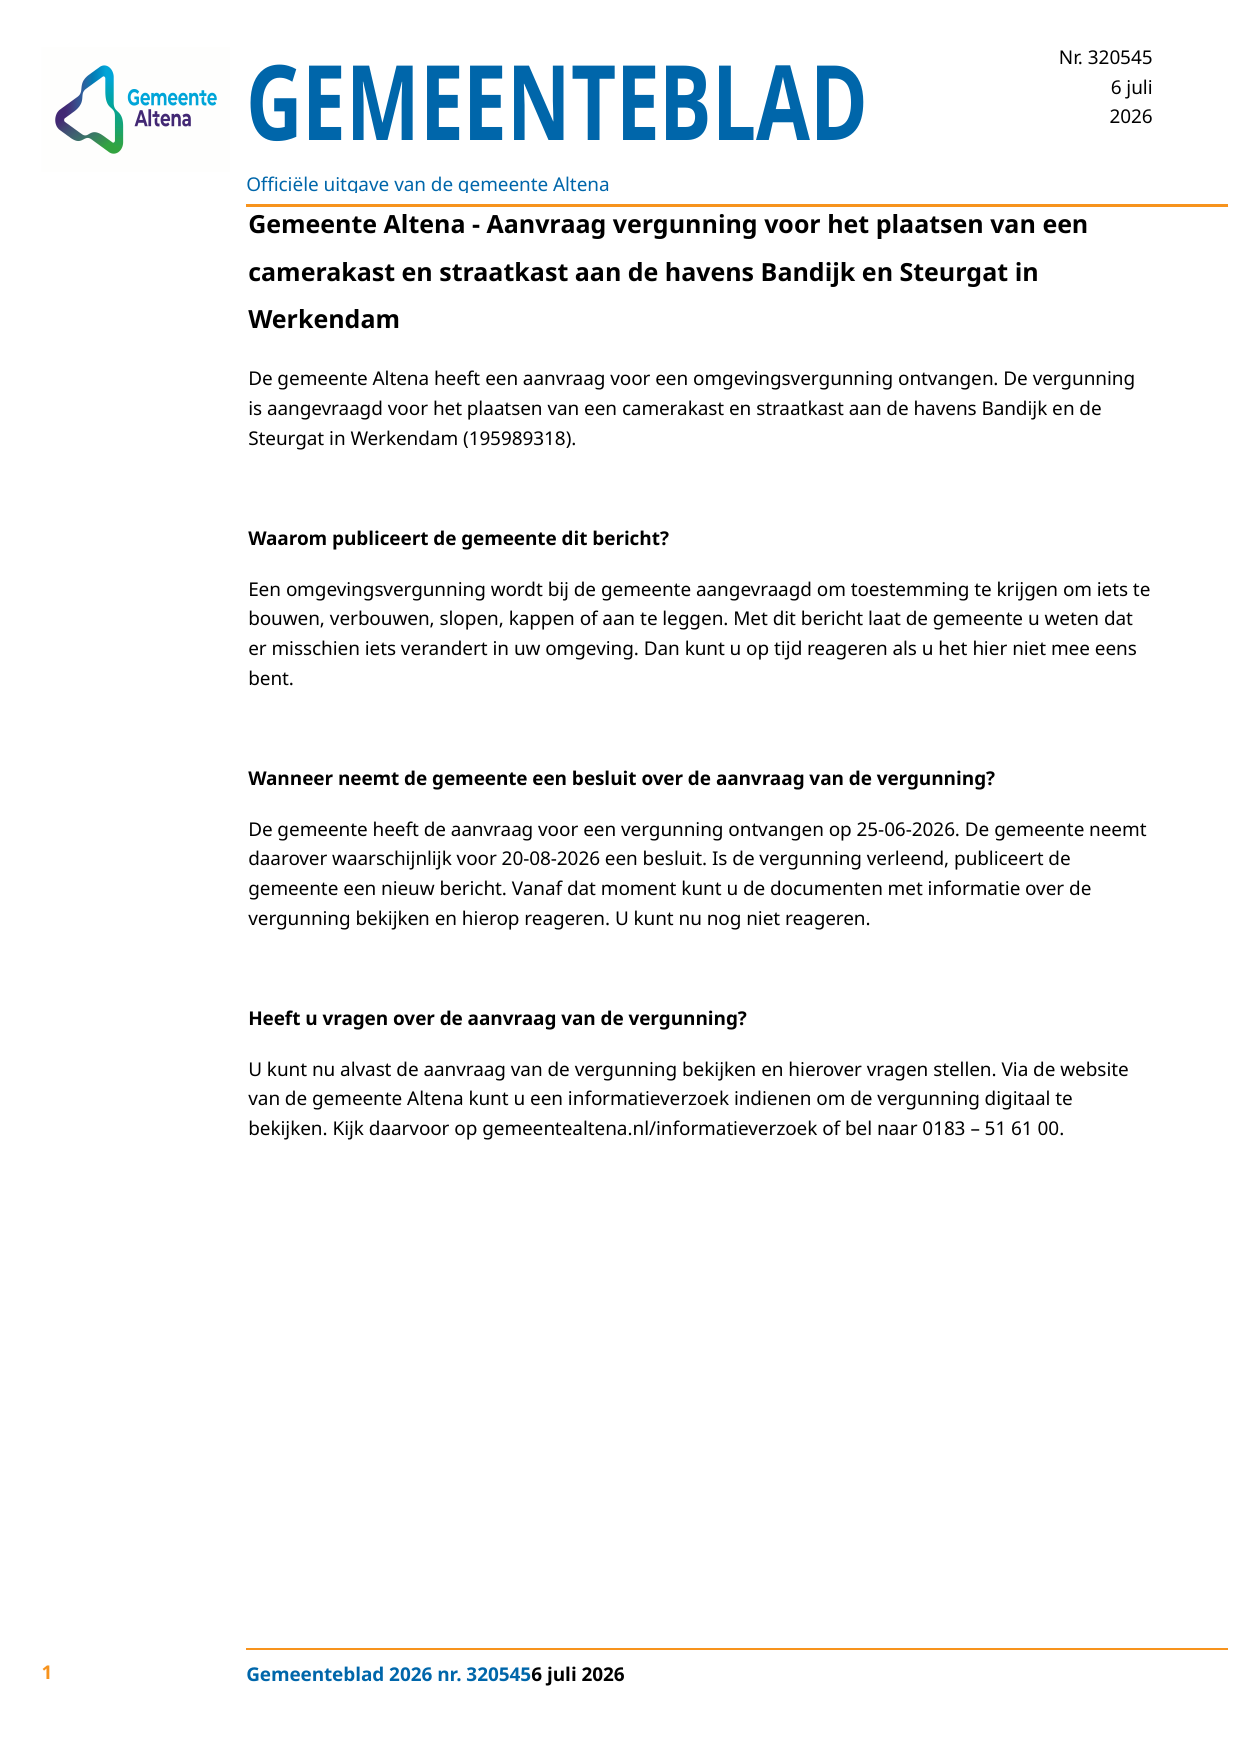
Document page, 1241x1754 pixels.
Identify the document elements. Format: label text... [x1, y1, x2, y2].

text Een omgevingsvergunning wordt bij de gemeente aangevraagd om toestemming te krijgen om iets te bouwen, verbouwen, slopen, kappen of aan te leggen. Met dit bericht laat de gemeente u weten dat er misschien iets verandert in uw omgeving. Dan kunt u op tijd reageren als u het hier niet mee eens bent. [248, 576, 1152, 690]
text De gemeente heeft de aanvraag voor een vergunning ontvangen op 25-06-2026. De gemeente neemt daarover waarschijnlijk voor 20-08-2026 een besluit. Is de vergunning verleend, publiceert de gemeente een nieuw bericht. Vanaf dat moment kunt u de documenten met informatie over de vergunning bekijken en hierop reageren. U kunt nu nog niet reageren. [248, 816, 1152, 930]
text Gemeente Altena - Aanvraag vergunning voor het plaatsen van een camerakast en straatkast aan de havens Bandijk en Steurgat in Werkendam [248, 207, 1152, 336]
text Wanneer neemt de gemeente een besluit over de aanvraag van de vergunning? [248, 766, 1152, 791]
text U kunt nu alvast de aanvraag van de vergunning bekijken en hierover vragen stellen. Via de website van de gemeente Altena kunt u een informatieverzoek indienen om de vergunning digitaal te bekijken. Kijk daarvoor op gemeentealtena.nl/informatieverzoek of bel naar 0183 – 51 61 00. [248, 1056, 1152, 1141]
text Waarom publiceert de gemeente dit bericht? [248, 526, 1152, 551]
picture [41, 47, 231, 172]
text Heeft u vragen over de aanvraag van de vergunning? [248, 1006, 1152, 1031]
text De gemeente Altena heeft een aanvraag voor een omgevingsvergunning ontvangen. De vergunning is aangevraagd voor het plaatsen van een camerakast en straatkast aan de havens Bandijk en de Steurgat in Werkendam (195989318). [248, 366, 1152, 450]
